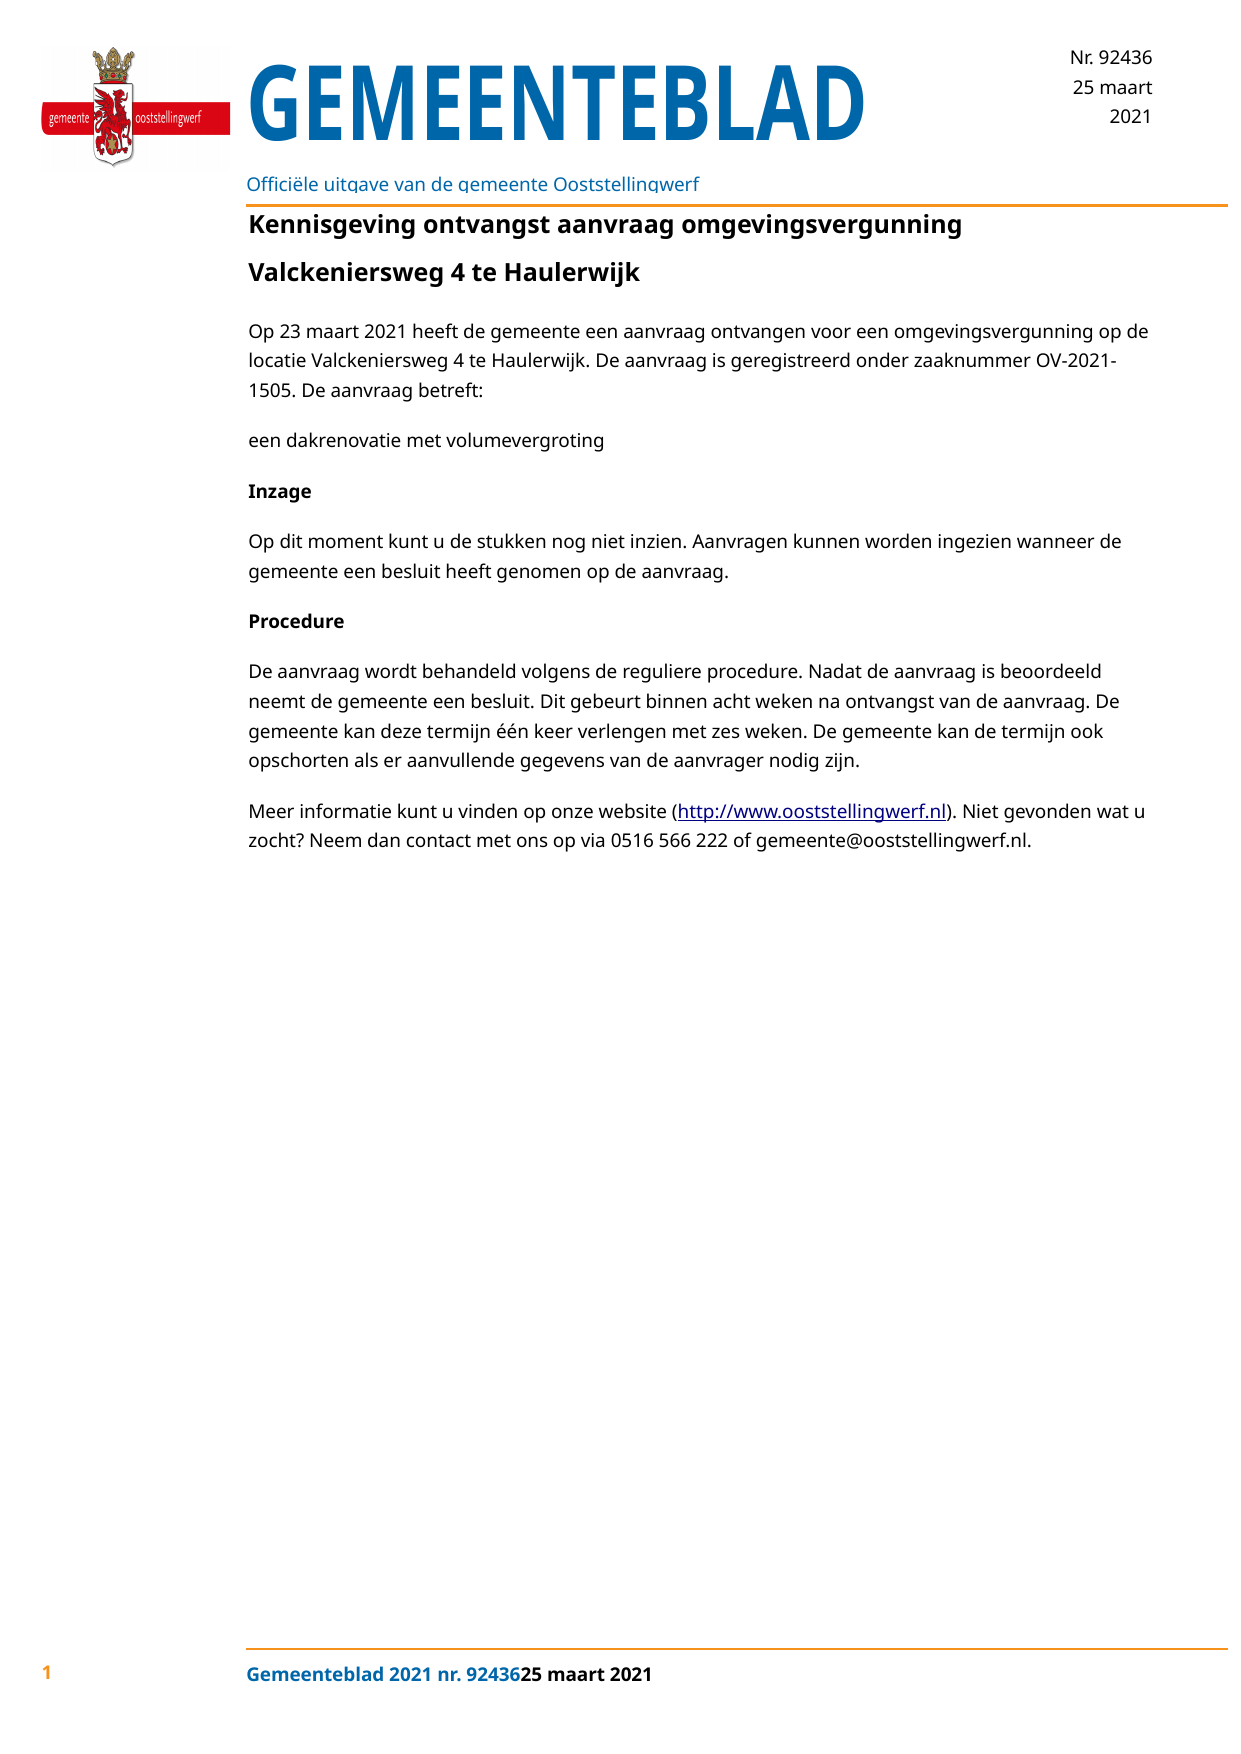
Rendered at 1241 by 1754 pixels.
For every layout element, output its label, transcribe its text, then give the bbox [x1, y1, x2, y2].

text Inzage [248, 478, 1152, 504]
text Op dit moment kunt u de stukken nog niet inzien. Aanvragen kunnen worden ingezien wanneer de gemeente een besluit heeft genomen op de aanvraag. [248, 528, 1152, 584]
text De aanvraag wordt behandeld volgens de reguliere procedure. Nadat de aanvraag is beoordeeld neemt de gemeente een besluit. Dit gebeurt binnen acht weken na ontvangst van de aanvraag. De gemeente kan deze termijn één keer verlengen met zes weken. De gemeente kan de termijn ook opschorten als er aanvullende gegevens van de aanvrager nodig zijn. [248, 659, 1152, 773]
text Kennisgeving ontvangst aanvraag omgevingsvergunning Valckeniersweg 4 te Haulerwijk [248, 207, 1152, 288]
text een dakrenovatie met volumevergroting [248, 427, 1152, 453]
picture [41, 47, 231, 172]
text Meer informatie kunt u vinden op onze website (http://www.ooststellingwerf.nl). Niet gevonden wat u zocht? Neem dan contact met ons op via 0516 566 222 of gemeente@ooststellingwerf.nl. [248, 798, 1152, 853]
text Procedure [248, 608, 1152, 634]
text Op 23 maart 2021 heeft de gemeente een aanvraag ontvangen voor een omgevingsvergunning op de locatie Valckeniersweg 4 te Haulerwijk. De aanvraag is geregistreerd onder zaaknummer OV-2021-1505. De aanvraag betreft: [248, 318, 1152, 403]
